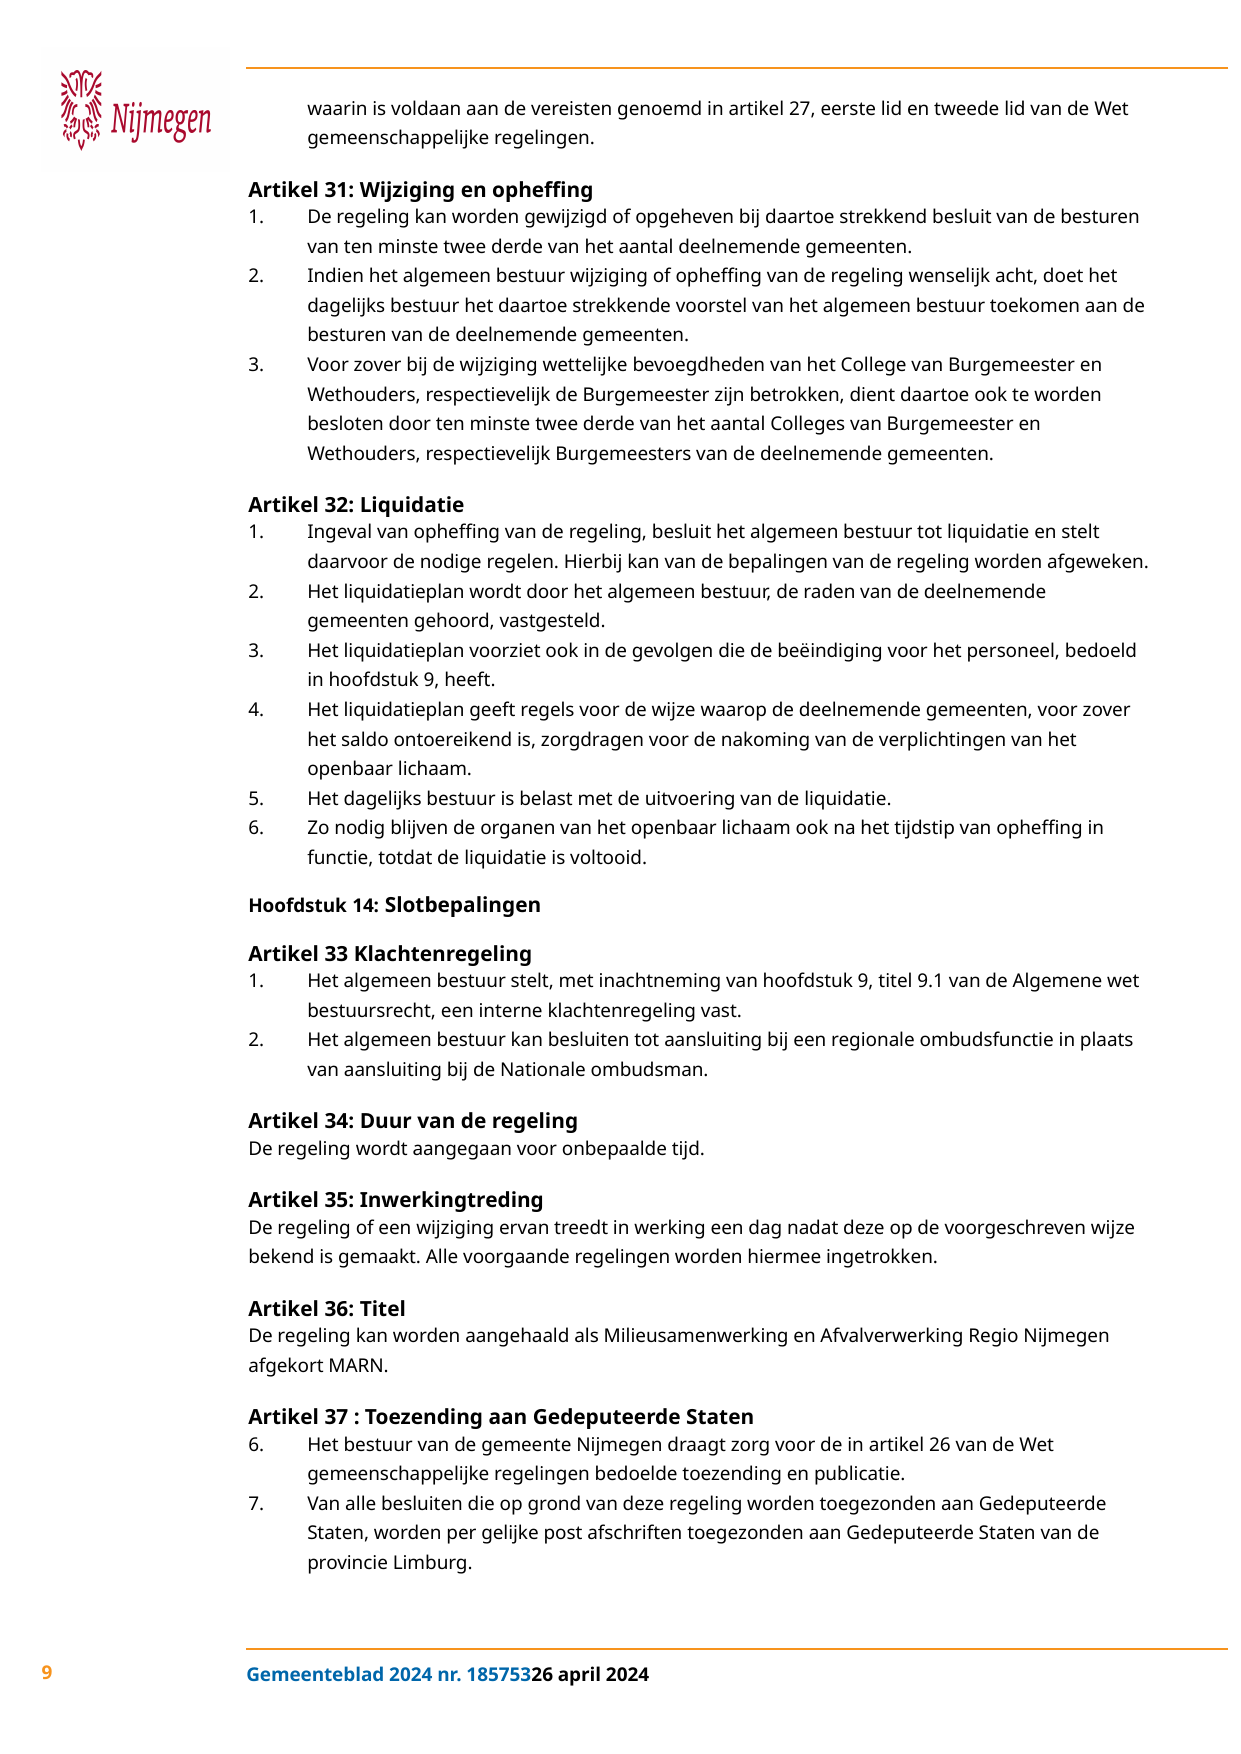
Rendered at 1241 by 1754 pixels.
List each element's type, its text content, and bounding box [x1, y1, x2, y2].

list Ingeval van opheffing van de regeling, besluit het algemeen bestuur tot liquidatie en stelt daarvoor de nodige regelen. Hierbij kan van de bepalingen van de regeling worden afgeweken. [248, 519, 1152, 574]
text De regeling of een wijziging ervan treedt in werking een dag nadat deze op de voorgeschreven wijze bekend is gemaakt. Alle voorgaande regelingen worden hiermee ingetrokken. [248, 1214, 1152, 1269]
list Voor zover bij de wijziging wettelijke bevoegdheden van het College van Burgemeester en Wethouders, respectievelijk de Burgemeester zijn betrokken, dient daartoe ook te worden besloten door ten minste twee derde van het aantal Colleges van Burgemeester en Wethouders, respectievelijk Burgemeesters van de deelnemende gemeenten. [248, 351, 1152, 466]
list Het algemeen bestuur stelt, met inachtneming van hoofdstuk 9, titel 9.1 van de Algemene wet bestuursrecht, een interne klachtenregeling vast. [248, 967, 1152, 1023]
text Artikel 31: Wijziging en opheffing [248, 175, 1152, 203]
list Het bestuur van de gemeente Nijmegen draagt zorg voor de in artikel 26 van de Wet gemeenschappelijke regelingen bedoelde toezending en publicatie. [248, 1431, 1152, 1486]
text Artikel 33 Klachtenregeling [248, 939, 1152, 967]
list Het liquidatieplan geeft regels voor de wijze waarop de deelnemende gemeenten, voor zover het saldo ontoereikend is, zorgdragen voor de nakoming van de verplichtingen van het openbaar lichaam. [248, 696, 1152, 781]
picture [41, 47, 231, 172]
text De regeling wordt aangegaan voor onbepaalde tijd. [248, 1135, 1152, 1161]
list De regeling kan worden gewijzigd of opgeheven bij daartoe strekkend besluit van de besturen van ten minste twee derde van het aantal deelnemende gemeenten. [248, 203, 1152, 258]
text Artikel 36: Titel [248, 1294, 1152, 1322]
list Het dagelijks bestuur is belast met de uitvoering van de liquidatie. [248, 785, 1152, 811]
text Hoofdstuk 14: Slotbepalingen [248, 890, 1152, 918]
text Artikel 34: Duur van de regeling [248, 1107, 1152, 1135]
list Het liquidatieplan wordt door het algemeen bestuur, de raden van de deelnemende gemeenten gehoord, vastgesteld. [248, 578, 1152, 633]
text Artikel 35: Inwerkingtreding [248, 1186, 1152, 1214]
text Artikel 37 : Toezending aan Gedeputeerde Staten [248, 1402, 1152, 1431]
text De regeling kan worden aangehaald als Milieusamenwerking en Afvalverwerking Regio Nijmegen afgekort MARN. [248, 1322, 1152, 1378]
list Van alle besluiten die op grond van deze regeling worden toegezonden aan Gedeputeerde Staten, worden per gelijke post afschriften toegezonden aan Gedeputeerde Staten van de provincie Limburg. [248, 1490, 1152, 1575]
list waarin is voldaan aan de vereisten genoemd in artikel 27, eerste lid en tweede lid van de Wet gemeenschappelijke regelingen. [248, 95, 1152, 150]
list Zo nodig blijven de organen van het openbaar lichaam ook na het tijdstip van opheffing in functie, totdat de liquidatie is voltooid. [248, 814, 1152, 870]
list Het liquidatieplan voorziet ook in de gevolgen die de beëindiging voor het personeel, bedoeld in hoofdstuk 9, heeft. [248, 637, 1152, 692]
list Het algemeen bestuur kan besluiten tot aansluiting bij een regionale ombudsfunctie in plaats van aansluiting bij de Nationale ombudsman. [248, 1027, 1152, 1082]
list Indien het algemeen bestuur wijziging of opheffing van de regeling wenselijk acht, doet het dagelijks bestuur het daartoe strekkende voorstel van het algemeen bestuur toekomen aan de besturen van de deelnemende gemeenten. [248, 262, 1152, 347]
text Artikel 32: Liquidatie [248, 490, 1152, 519]
